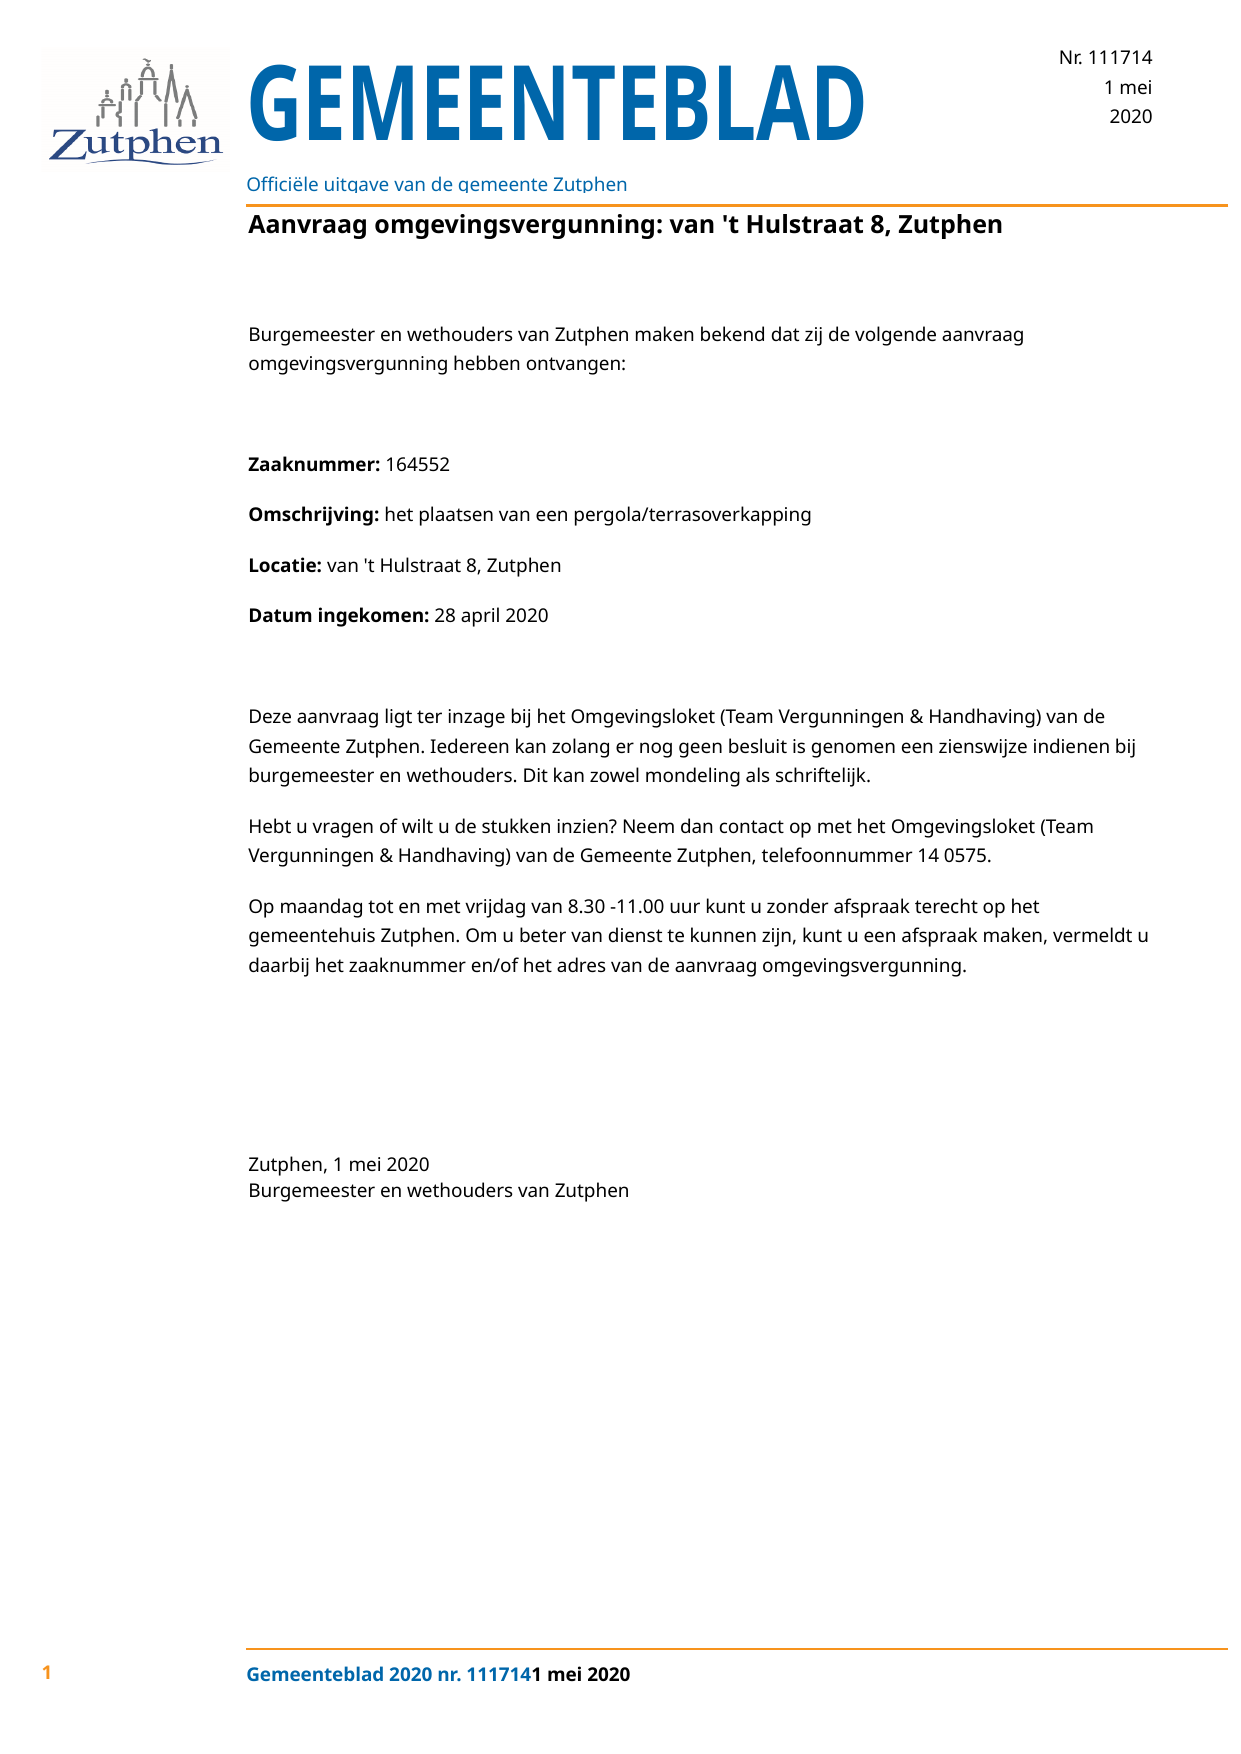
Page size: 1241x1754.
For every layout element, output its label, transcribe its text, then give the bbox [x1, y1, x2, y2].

text Zaaknummer: 164552 [248, 451, 1152, 477]
text Datum ingekomen: 28 april 2020 [248, 602, 1152, 628]
text Locatie: van 't Hulstraat 8, Zutphen [248, 552, 1152, 578]
text Burgemeester en wethouders van Zutphen maken bekend dat zij de volgende aanvraag omgevingsvergunning hebben ontvangen: [248, 321, 1152, 376]
text Omschrijving: het plaatsen van een pergola/terrasoverkapping [248, 502, 1152, 527]
text Zutphen, 1 mei 2020 [248, 1151, 1152, 1177]
picture [41, 47, 231, 172]
text Burgemeester en wethouders van Zutphen [248, 1177, 1152, 1202]
text Aanvraag omgevingsvergunning: van 't Hulstraat 8, Zutphen [248, 207, 1152, 241]
text Op maandag tot en met vrijdag van 8.30 -11.00 uur kunt u zonder afspraak terecht op het gemeentehuis Zutphen. Om u beter van dienst te kunnen zijn, kunt u een afspraak maken, vermeldt u daarbij het zaaknummer en/of het adres van de aanvraag omgevingsvergunning. [248, 893, 1152, 978]
text Hebt u vragen of wilt u de stukken inzien? Neem dan contact op met het Omgevingsloket (Team Vergunningen & Handhaving) van de Gemeente Zutphen, telefoonnummer 14 0575. [248, 813, 1152, 868]
text Deze aanvraag ligt ter inzage bij het Omgevingsloket (Team Vergunningen & Handhaving) van de Gemeente Zutphen. Iedereen kan zolang er nog geen besluit is genomen een zienswijze indienen bij burgemeester en wethouders. Dit kan zowel mondeling als schriftelijk. [248, 703, 1152, 788]
